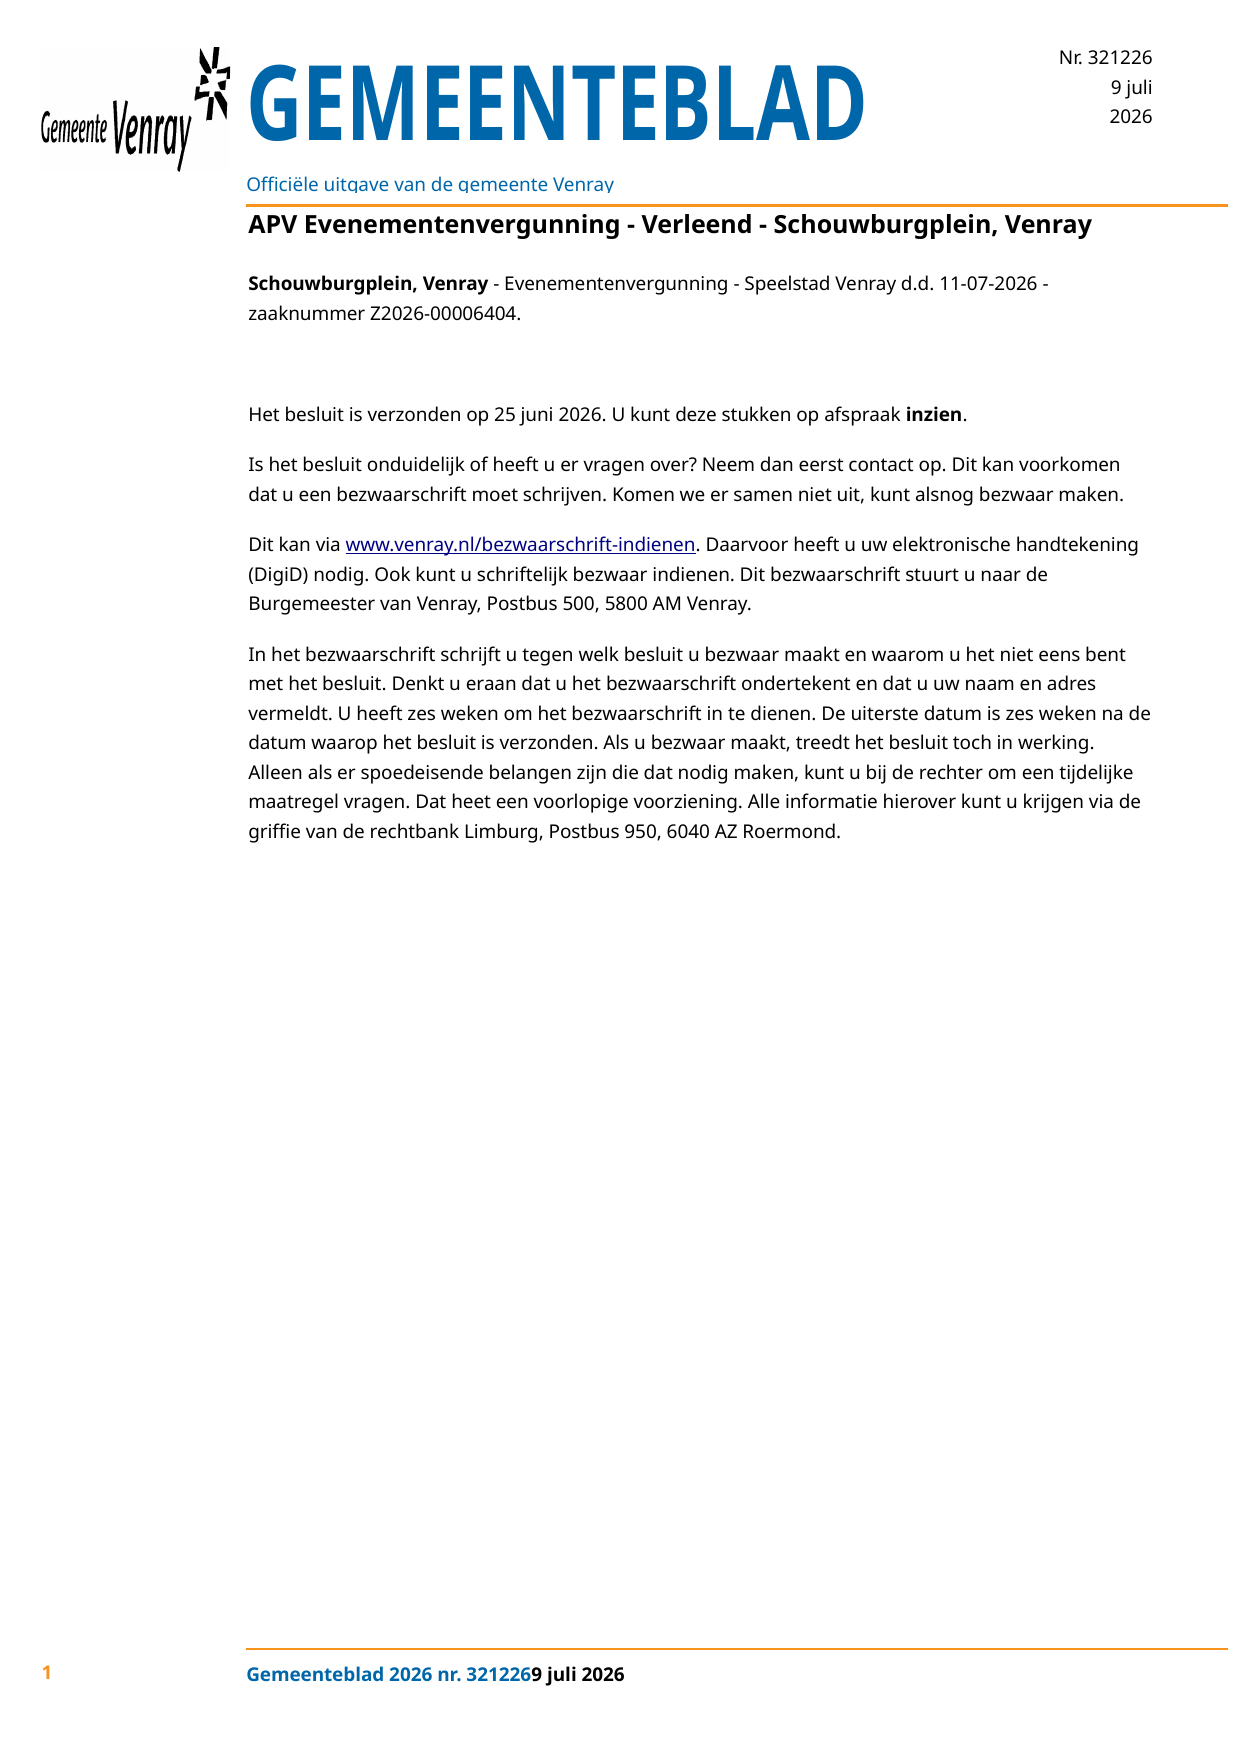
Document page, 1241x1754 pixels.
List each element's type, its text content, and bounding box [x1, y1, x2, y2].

text APV Evenementenvergunning - Verleend - Schouwburgplein, Venray [248, 207, 1152, 241]
text Schouwburgplein, Venray - Evenementenvergunning - Speelstad Venray d.d. 11-07-2026 - zaaknummer Z2026-00006404. [248, 270, 1152, 326]
text Het besluit is verzonden op 25 juni 2026. U kunt deze stukken op afspraak inzien. [248, 401, 1152, 426]
text Is het besluit onduidelijk of heeft u er vragen over? Neem dan eerst contact op. Dit kan voorkomen dat u een bezwaarschrift moet schrijven. Komen we er samen niet uit, kunt alsnog bezwaar maken. [248, 451, 1152, 506]
text In het bezwaarschrift schrijft u tegen welk besluit u bezwaar maakt en waarom u het niet eens bent met het besluit. Denkt u eraan dat u het bezwaarschrift ondertekent en dat u uw naam en adres vermeldt. U heeft zes weken om het bezwaarschrift in te dienen. De uiterste datum is zes weken na de datum waarop het besluit is verzonden. Als u bezwaar maakt, treedt het besluit toch in werking. Alleen als er spoedeisende belangen zijn die dat nodig maken, kunt u bij de rechter om een tijdelijke maatregel vragen. Dat heet een voorlopige voorziening. Alle informatie hierover kunt u krijgen via de griffie van de rechtbank Limburg, Postbus 950, 6040 AZ Roermond. [248, 641, 1152, 844]
text Dit kan via www.venray.nl/bezwaarschrift-indienen. Daarvoor heeft u uw elektronische handtekening (DigiD) nodig. Ook kunt u schriftelijk bezwaar indienen. Dit bezwaarschrift stuurt u naar de Burgemeester van Venray, Postbus 500, 5800 AM Venray. [248, 531, 1152, 616]
picture [41, 47, 231, 172]
